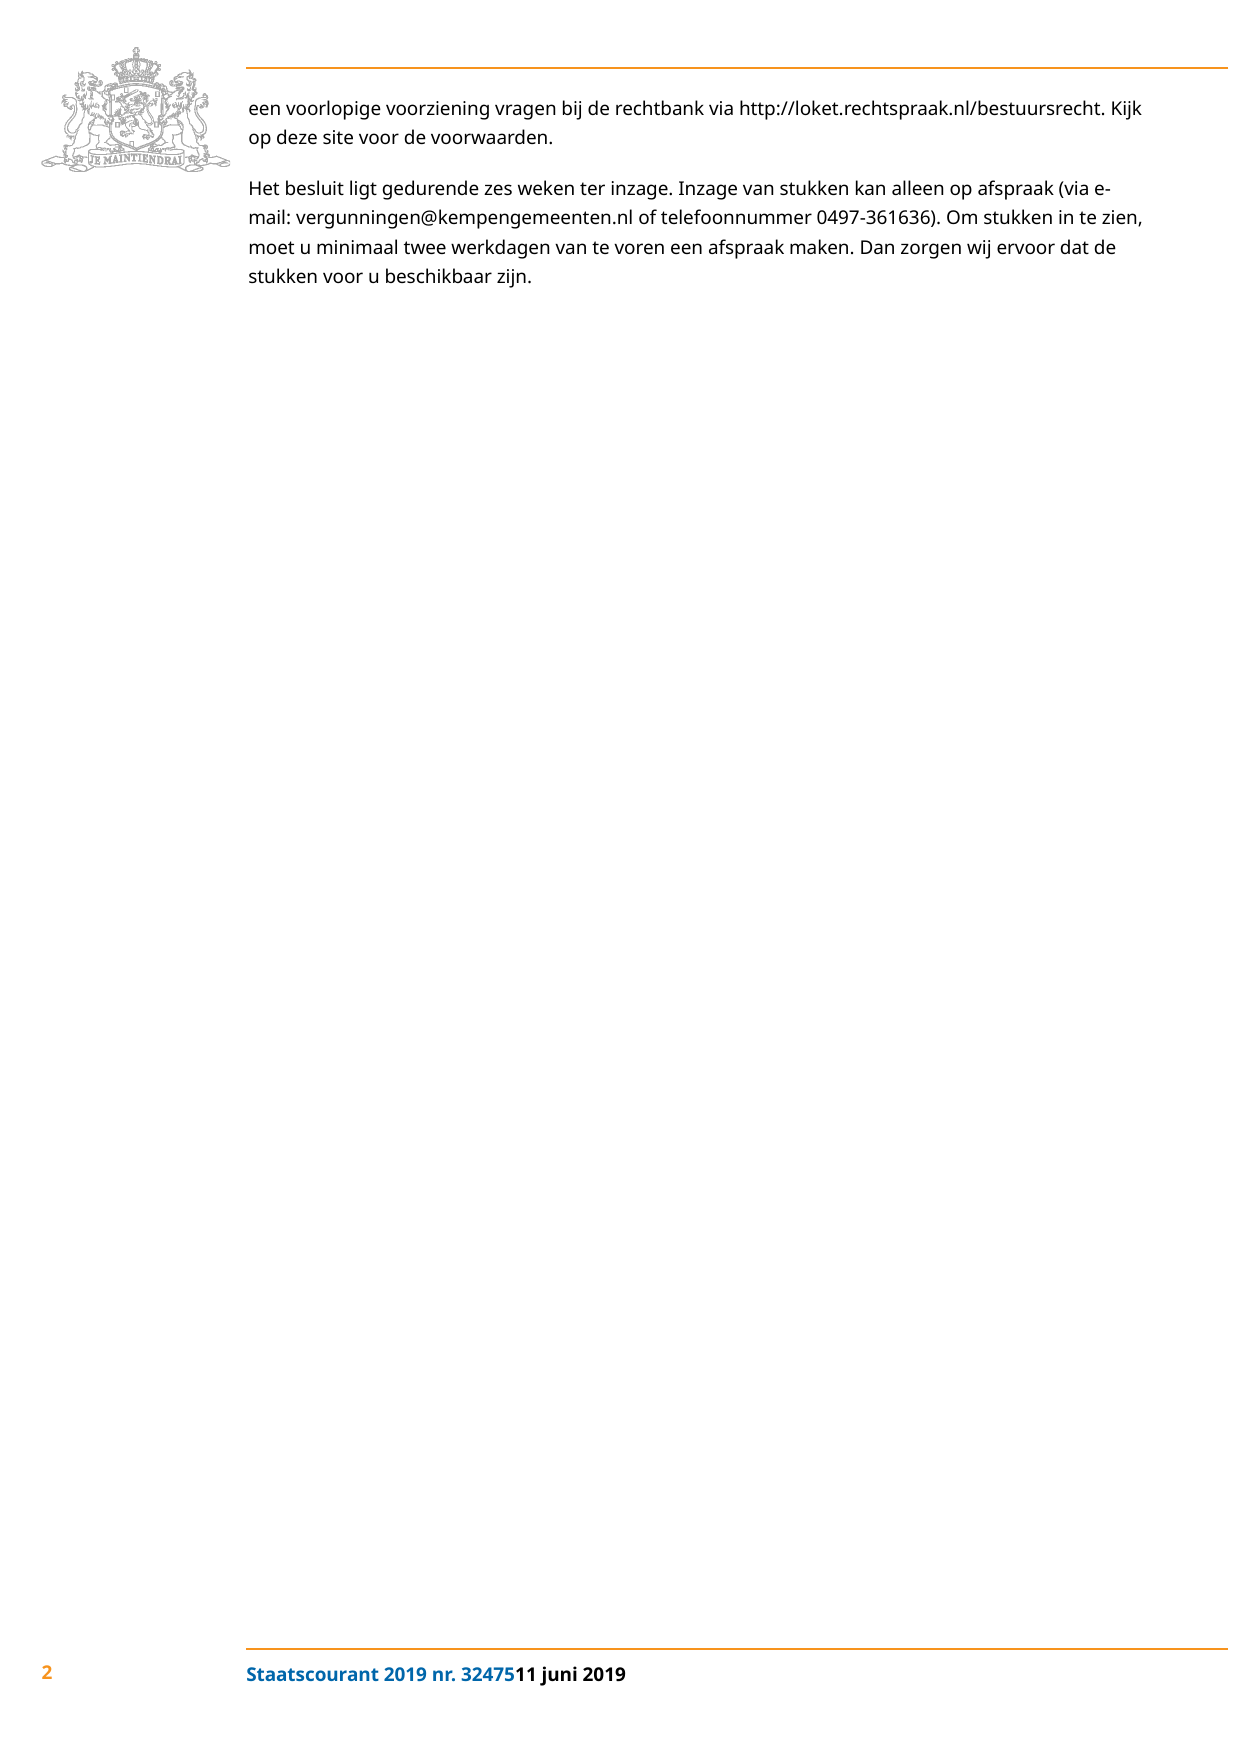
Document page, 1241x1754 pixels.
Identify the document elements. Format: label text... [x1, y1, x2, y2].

picture [41, 47, 231, 172]
text Het besluit ligt gedurende zes weken ter inzage. Inzage van stukken kan alleen op afspraak (via e-mail: vergunningen@kempengemeenten.nl of telefoonnummer 0497-361636). Om stukken in te zien, moet u minimaal twee werkdagen van te voren een afspraak maken. Dan zorgen wij ervoor dat de stukken voor u beschikbaar zijn. [248, 175, 1152, 289]
text een voorlopige voorziening vragen bij de rechtbank via http://loket.rechtspraak.nl/bestuursrecht. Kijk op deze site voor de voorwaarden. [248, 95, 1152, 150]
